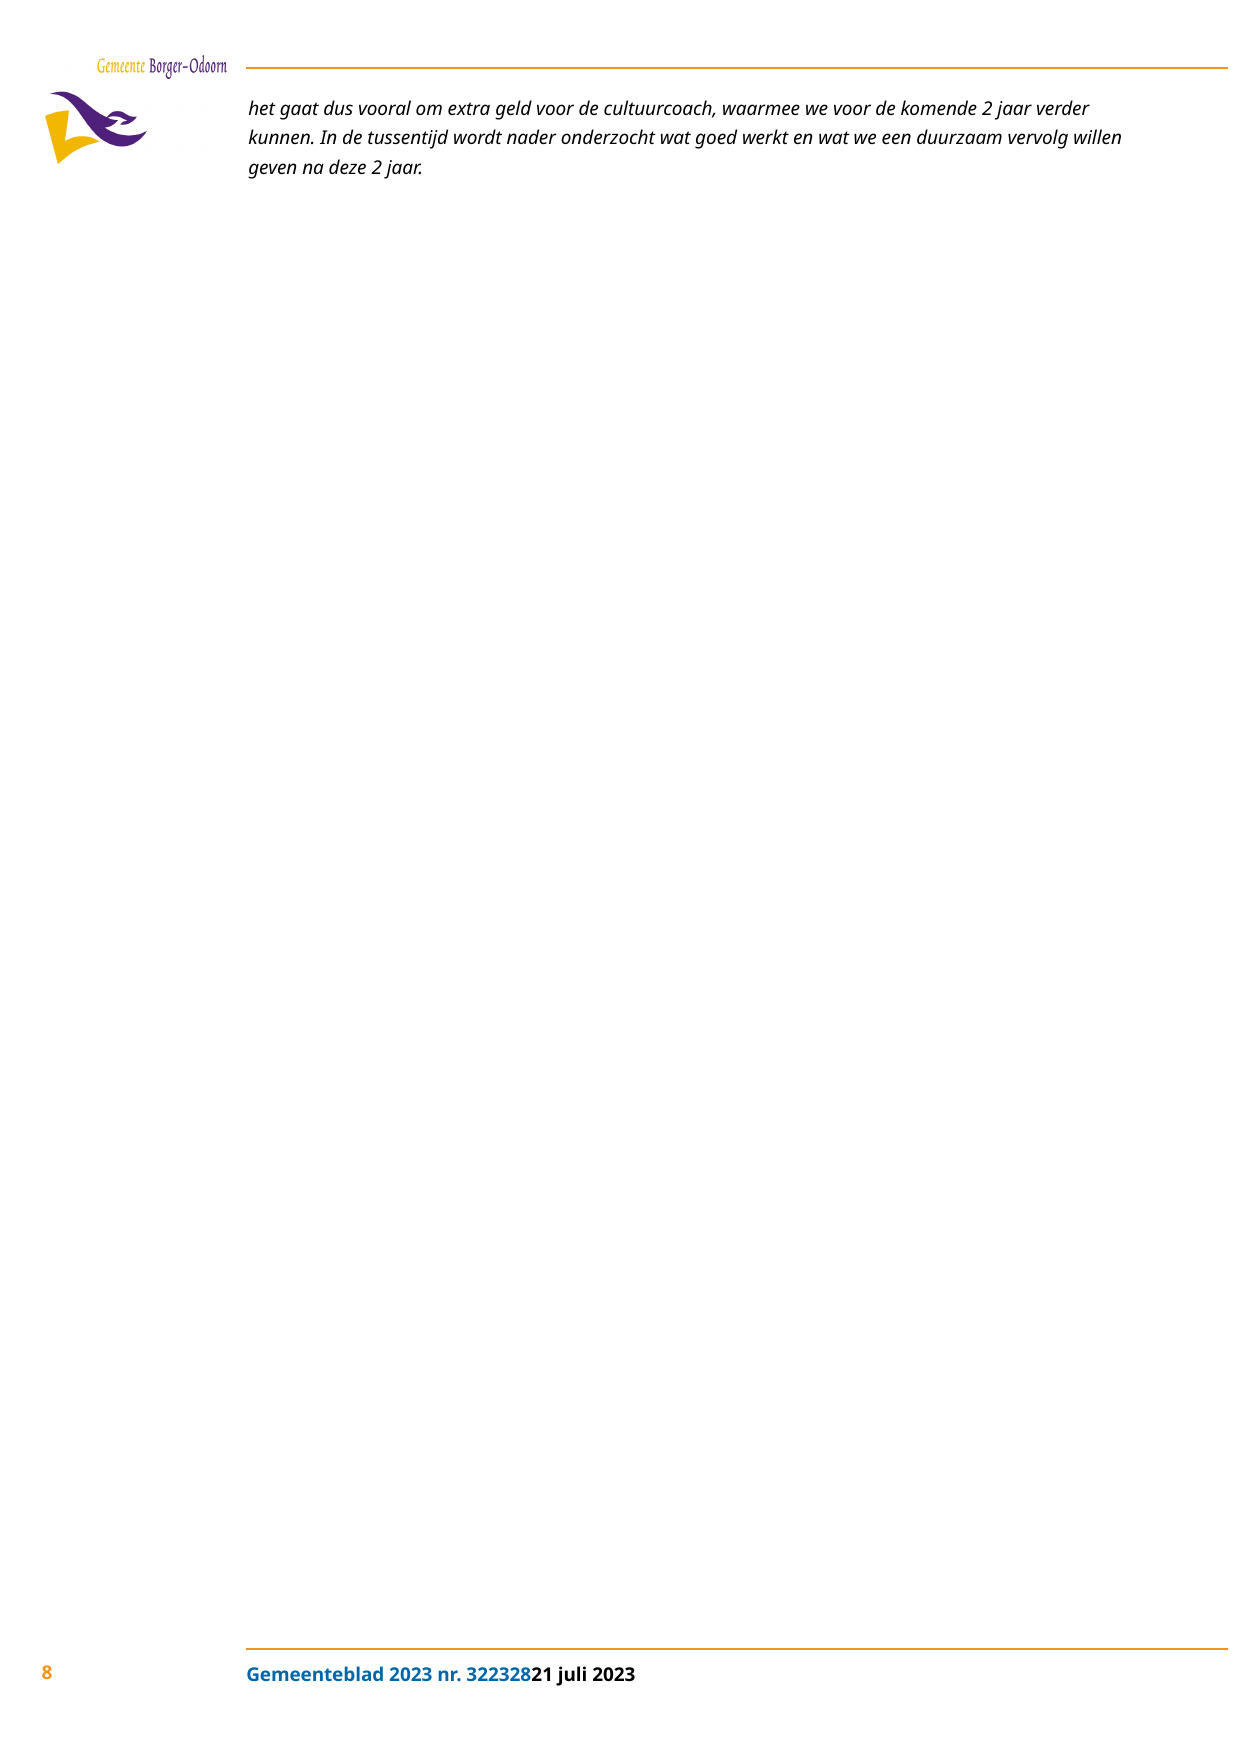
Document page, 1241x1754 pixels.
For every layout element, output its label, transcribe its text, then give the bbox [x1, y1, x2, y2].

picture [41, 47, 231, 172]
text het gaat dus vooral om extra geld voor de cultuurcoach, waarmee we voor de komende 2 jaar verder kunnen. In de tussentijd wordt nader onderzocht wat goed werkt en wat we een duurzaam vervolg willen geven na deze 2 jaar. [248, 95, 1152, 180]
